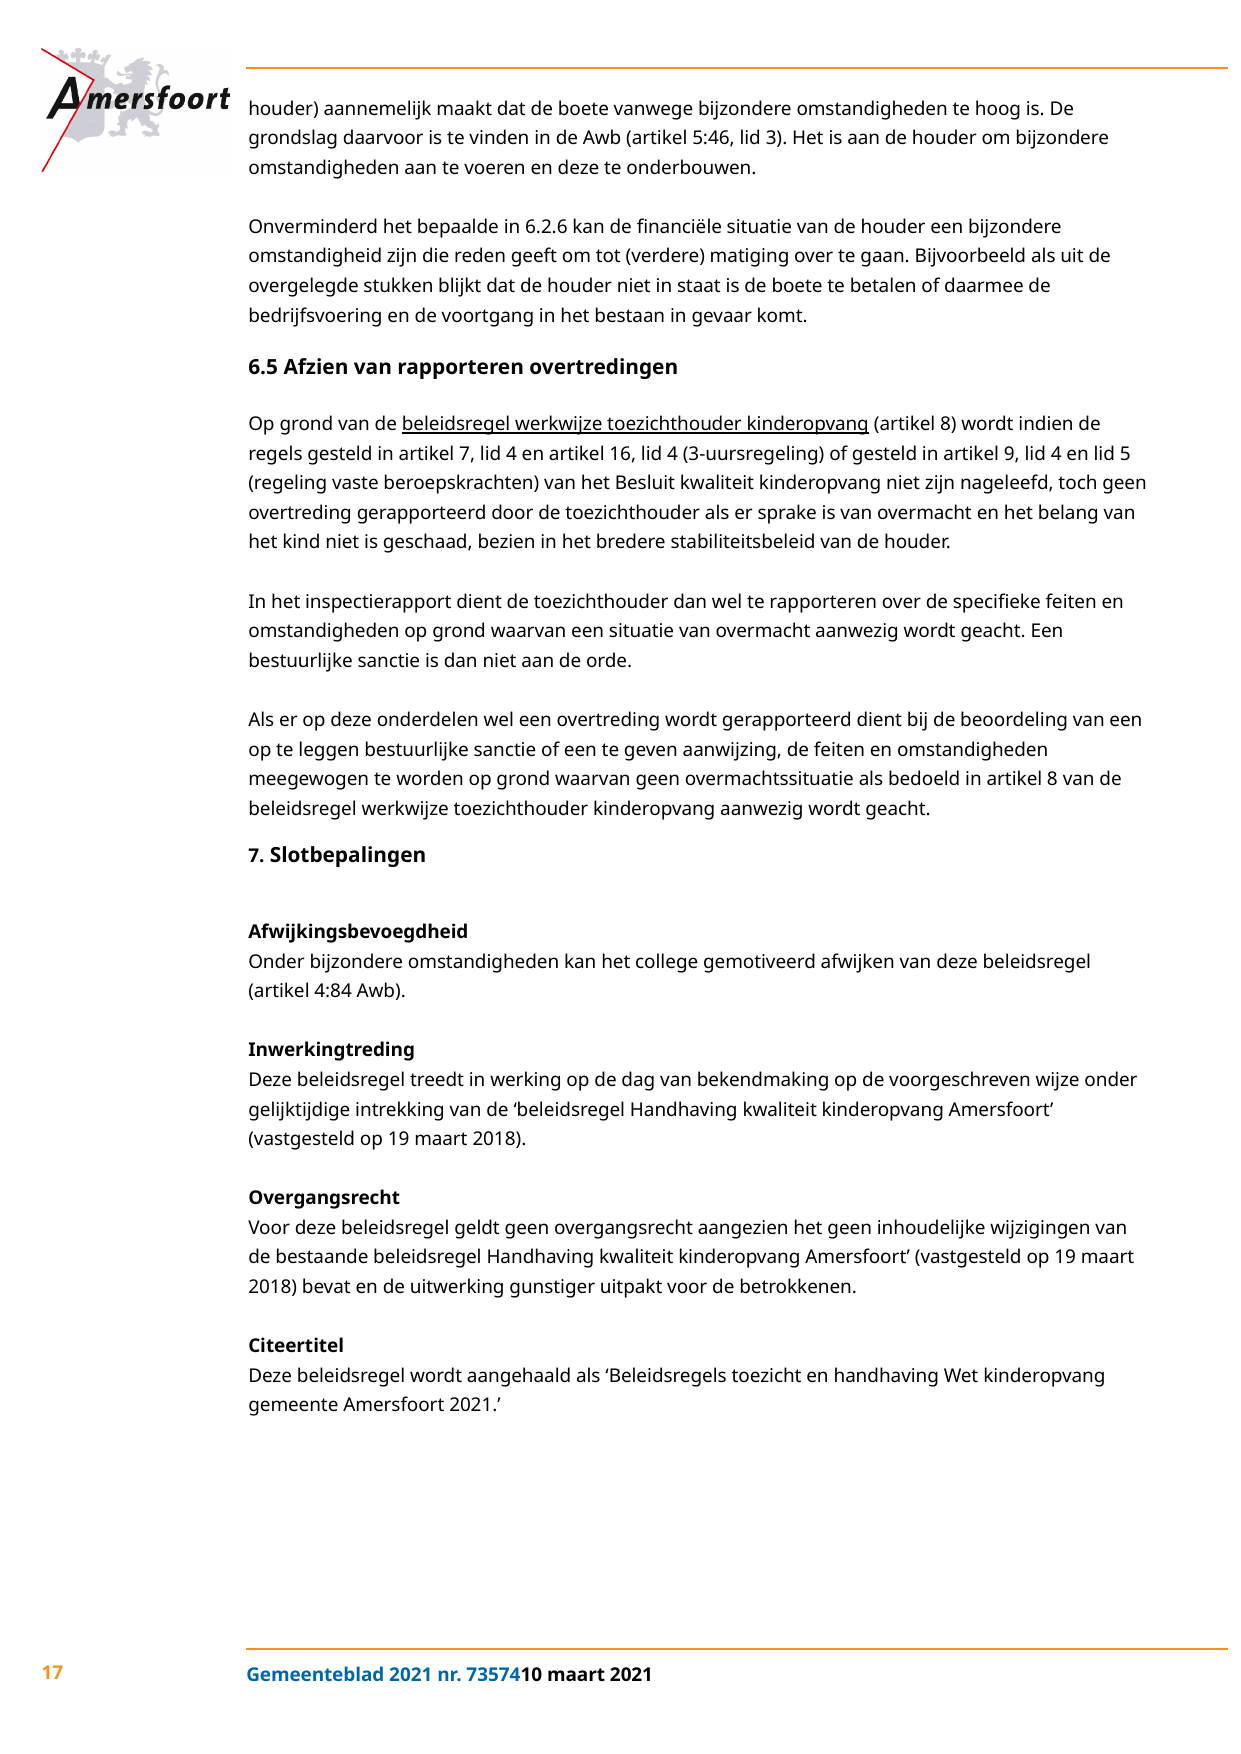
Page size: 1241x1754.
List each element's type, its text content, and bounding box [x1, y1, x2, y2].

text Overgangsrecht [248, 1184, 1152, 1210]
text 6.5 Afzien van rapporteren overtredingen [248, 352, 1152, 381]
text Inwerkingtreding [248, 1037, 1152, 1062]
text Als er op deze onderdelen wel een overtreding wordt gerapporteerd dient bij de beoordeling van een op te leggen bestuurlijke sanctie of een te geven aanwijzing, de feiten en omstandigheden meegewogen te worden op grond waarvan geen overmachtssituatie als bedoeld in artikel 8 van de beleidsregel werkwijze toezichthouder kinderopvang aanwezig wordt geacht. [248, 706, 1152, 821]
text In het inspectierapport dient de toezichthouder dan wel te rapporteren over de specifieke feiten en omstandigheden op grond waarvan een situatie van overmacht aanwezig wordt geacht. Een bestuurlijke sanctie is dan niet aan de orde. [248, 588, 1152, 673]
text Deze beleidsregel treedt in werking op de dag van bekendmaking op de voorgeschreven wijze onder gelijktijdige intrekking van de ‘beleidsregel Handhaving kwaliteit kinderopvang Amersfoort’ (vastgesteld op 19 maart 2018). [248, 1066, 1152, 1151]
text Citeertitel [248, 1332, 1152, 1358]
text 7. Slotbepalingen [248, 841, 1152, 869]
text Onverminderd het bepaalde in 6.2.6 kan de financiële situatie van de houder een bijzondere omstandigheid zijn die reden geeft om tot (verdere) matiging over te gaan. Bijvoorbeeld als uit de overgelegde stukken blijkt dat de houder niet in staat is de boete te betalen of daarmee de bedrijfsvoering en de voortgang in het bestaan in gevaar komt. [248, 213, 1152, 328]
text Voor deze beleidsregel geldt geen overgangsrecht aangezien het geen inhoudelijke wijzigingen van de bestaande beleidsregel Handhaving kwaliteit kinderopvang Amersfoort’ (vastgesteld op 19 maart 2018) bevat en de uitwerking gunstiger uitpakt voor de betrokkenen. [248, 1214, 1152, 1299]
text Op grond van de beleidsregel werkwijze toezichthouder kinderopvang (artikel 8) wordt indien de regels gesteld in artikel 7, lid 4 en artikel 16, lid 4 (3-uursregeling) of gesteld in artikel 9, lid 4 en lid 5 (regeling vaste beroepskrachten) van het Besluit kwaliteit kinderopvang niet zijn nageleefd, toch geen overtreding gerapporteerd door de toezichthouder als er sprake is van overmacht en het belang van het kind niet is geschaad, bezien in het bredere stabiliteitsbeleid van de houder. [248, 410, 1152, 554]
text Afwijkingsbevoegdheid [248, 918, 1152, 944]
text Deze beleidsregel wordt aangehaald als ‘Beleidsregels toezicht en handhaving Wet kinderopvang gemeente Amersfoort 2021.’ [248, 1362, 1152, 1417]
picture [41, 47, 231, 172]
text houder) aannemelijk maakt dat de boete vanwege bijzondere omstandigheden te hoog is. De grondslag daarvoor is te vinden in de Awb (artikel 5:46, lid 3). Het is aan de houder om bijzondere omstandigheden aan te voeren en deze te onderbouwen. [248, 95, 1152, 180]
text Onder bijzondere omstandigheden kan het college gemotiveerd afwijken van deze beleidsregel (artikel 4:84 Awb). [248, 948, 1152, 1003]
